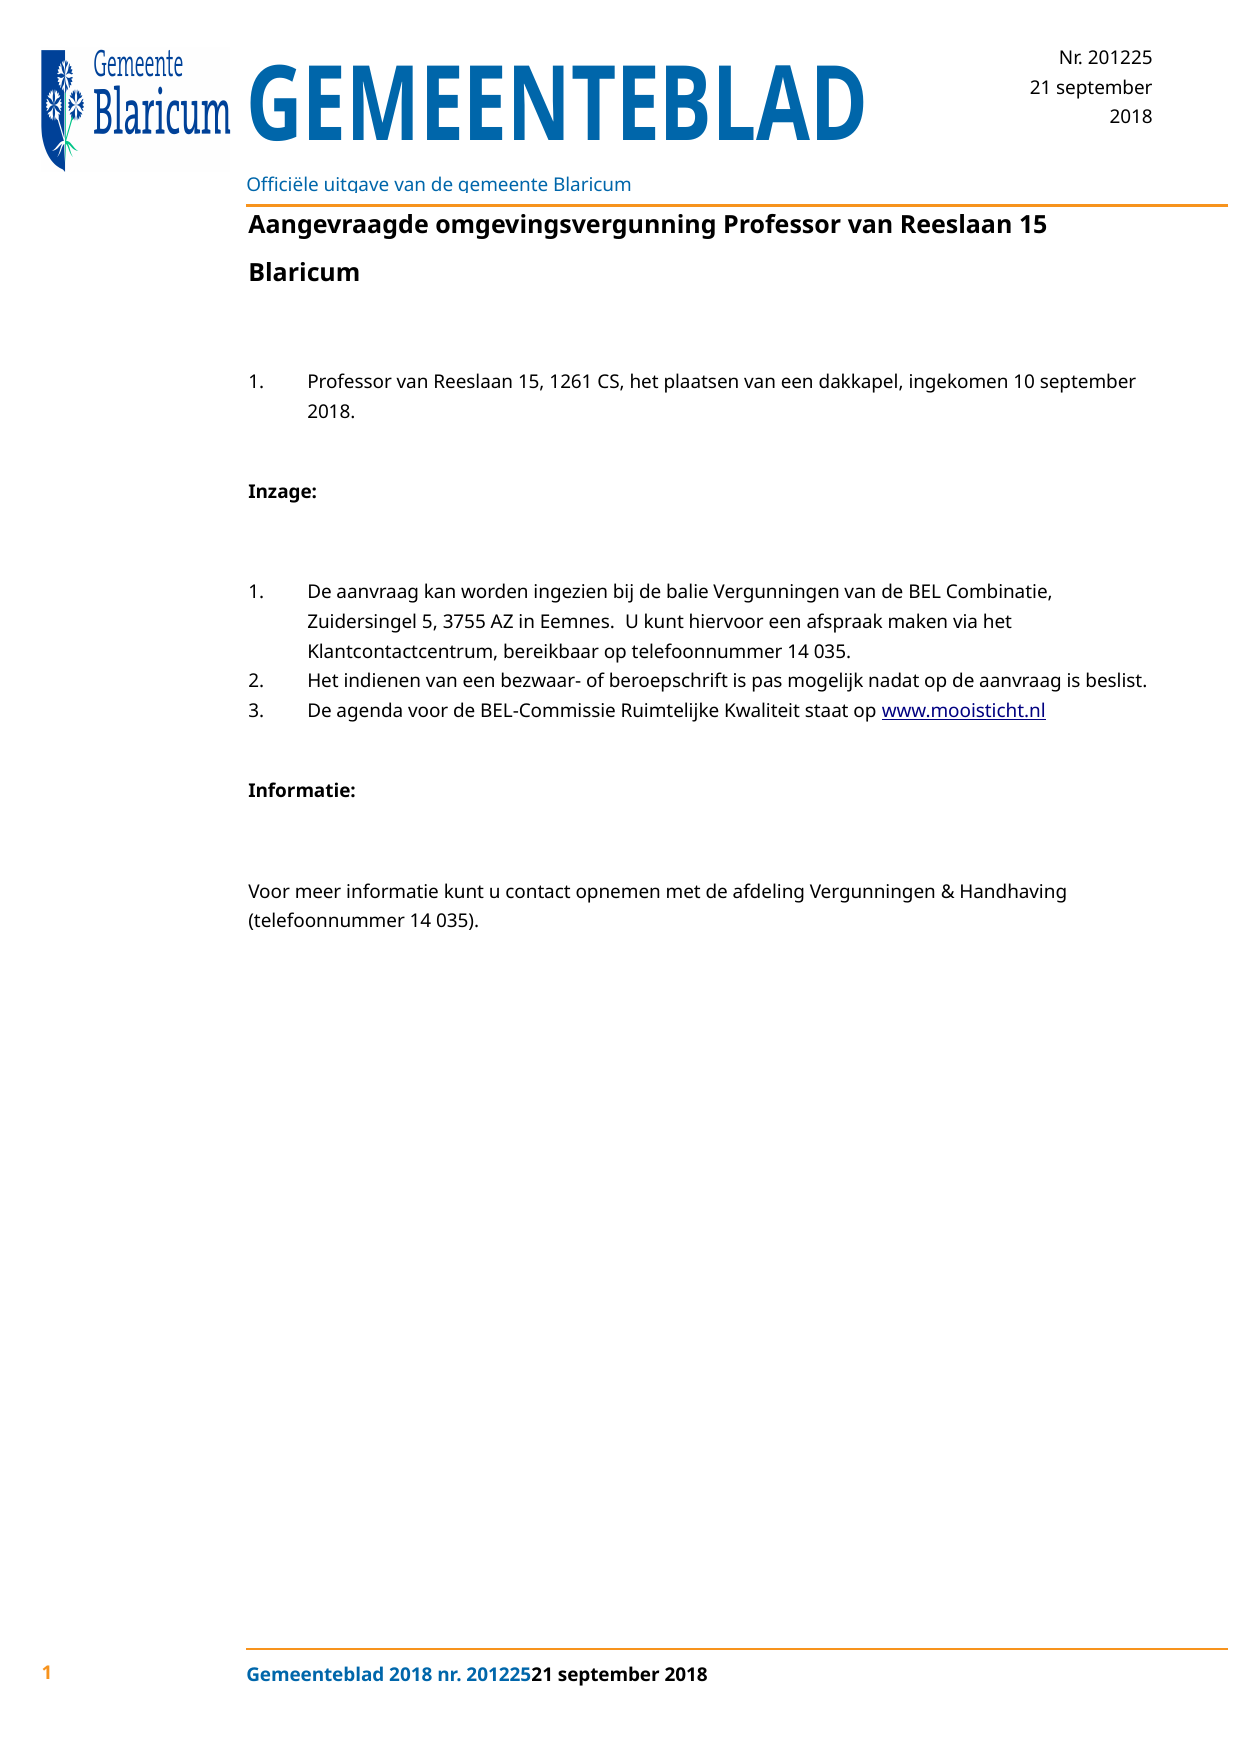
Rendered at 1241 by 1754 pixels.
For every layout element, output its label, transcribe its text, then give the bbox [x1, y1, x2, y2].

text Aangevraagde omgevingsvergunning Professor van Reeslaan 15 Blaricum [248, 207, 1152, 288]
list Professor van Reeslaan 15, 1261 CS, het plaatsen van een dakkapel, ingekomen 10 september 2018. [248, 368, 1152, 424]
list De aanvraag kan worden ingezien bij de balie Vergunningen van de BEL Combinatie, Zuidersingel 5, 3755 AZ in Eemnes. U kunt hiervoor een afspraak maken via het Klantcontactcentrum, bereikbaar op telefoonnummer 14 035. [248, 579, 1152, 664]
picture [41, 47, 231, 172]
text Voor meer informatie kunt u contact opnemen met de afdeling Vergunningen & Handhaving (telefoonnummer 14 035). [248, 878, 1152, 933]
list De agenda voor de BEL-Commissie Ruimtelijke Kwaliteit staat op www.mooisticht.nl [248, 697, 1152, 723]
list Het indienen van een bezwaar- of beroepschrift is pas mogelijk nadat op de aanvraag is beslist. [248, 667, 1152, 693]
text Informatie: [248, 777, 1152, 803]
text Inzage: [248, 478, 1152, 504]
